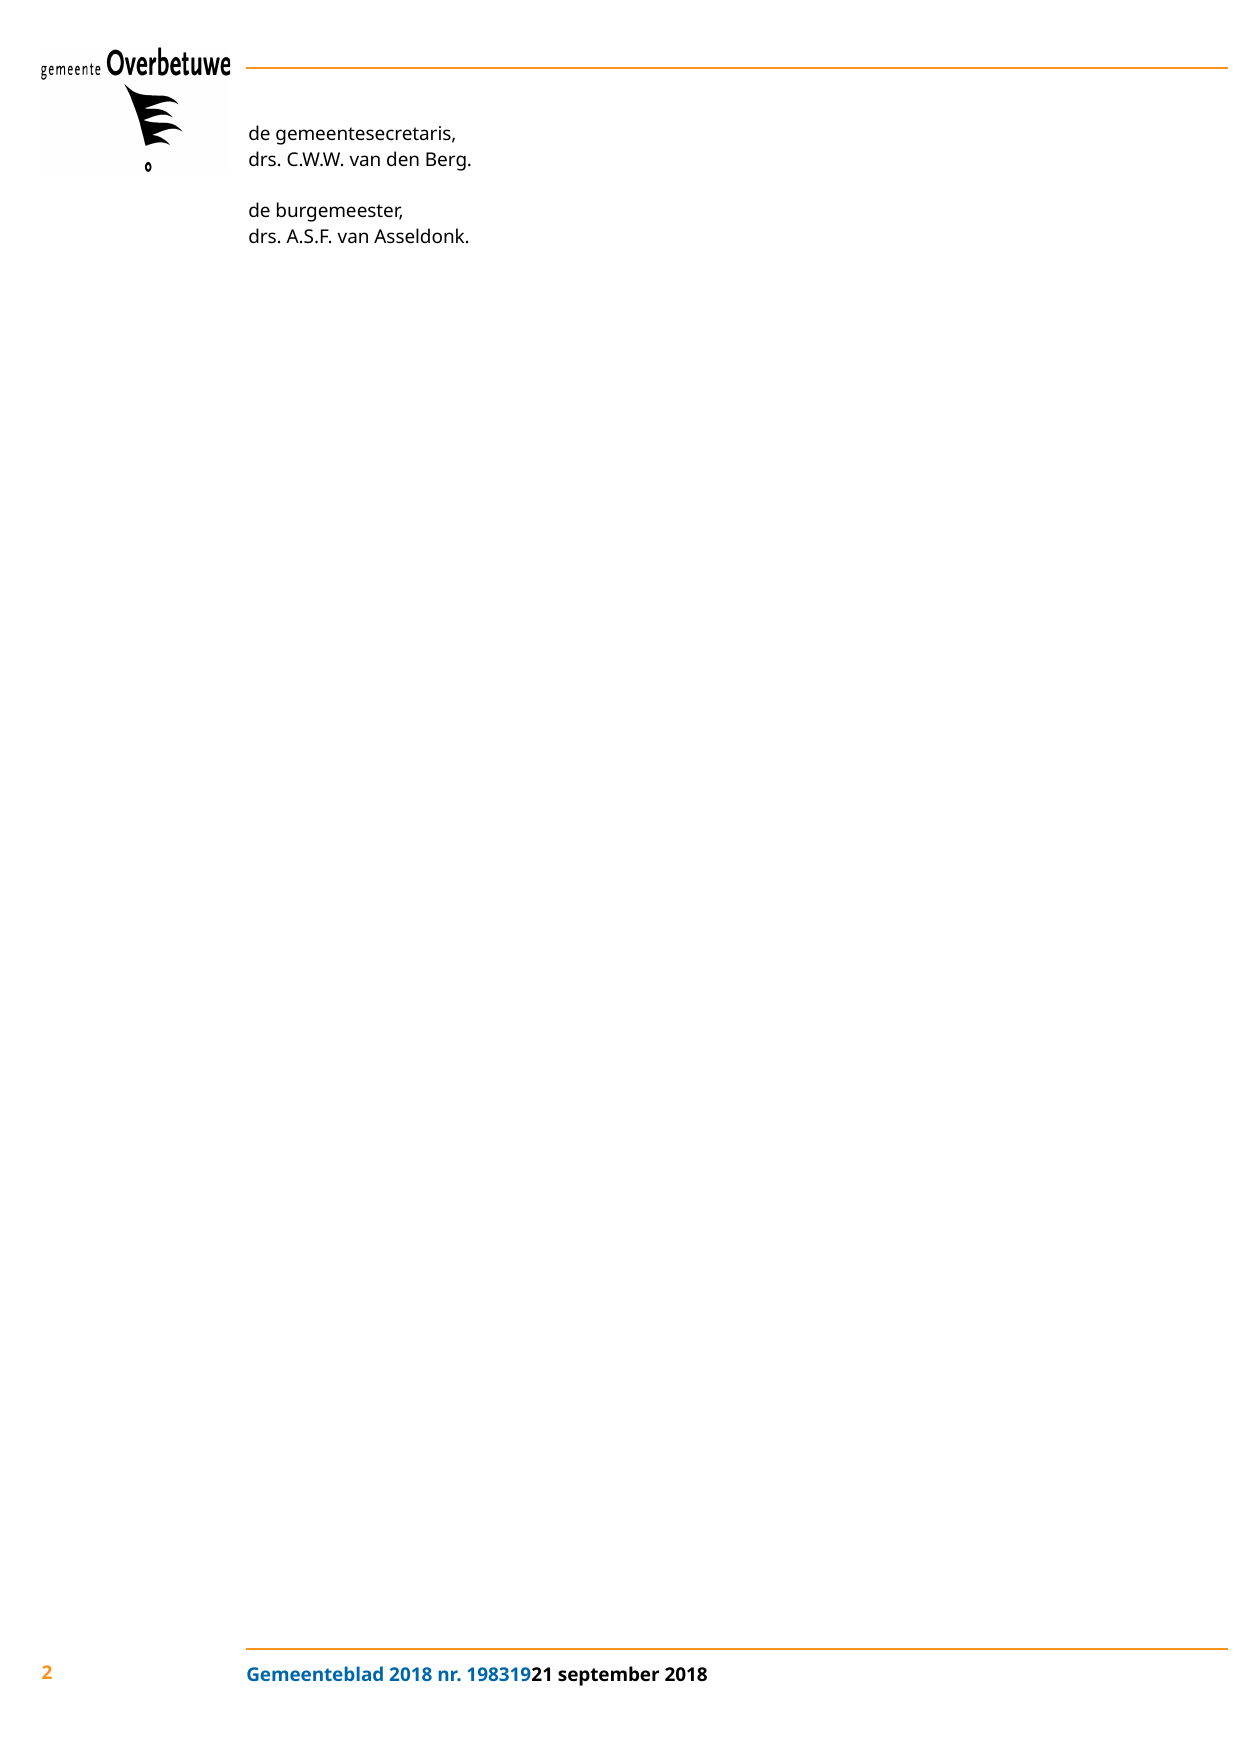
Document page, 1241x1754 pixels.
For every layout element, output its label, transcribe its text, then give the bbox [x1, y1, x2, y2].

text de burgemeester, [248, 198, 1152, 223]
text de gemeentesecretaris, [248, 121, 1152, 146]
text drs. C.W.W. van den Berg. [248, 146, 1152, 172]
text drs. A.S.F. van Asseldonk. [248, 223, 1152, 249]
picture [41, 47, 231, 172]
